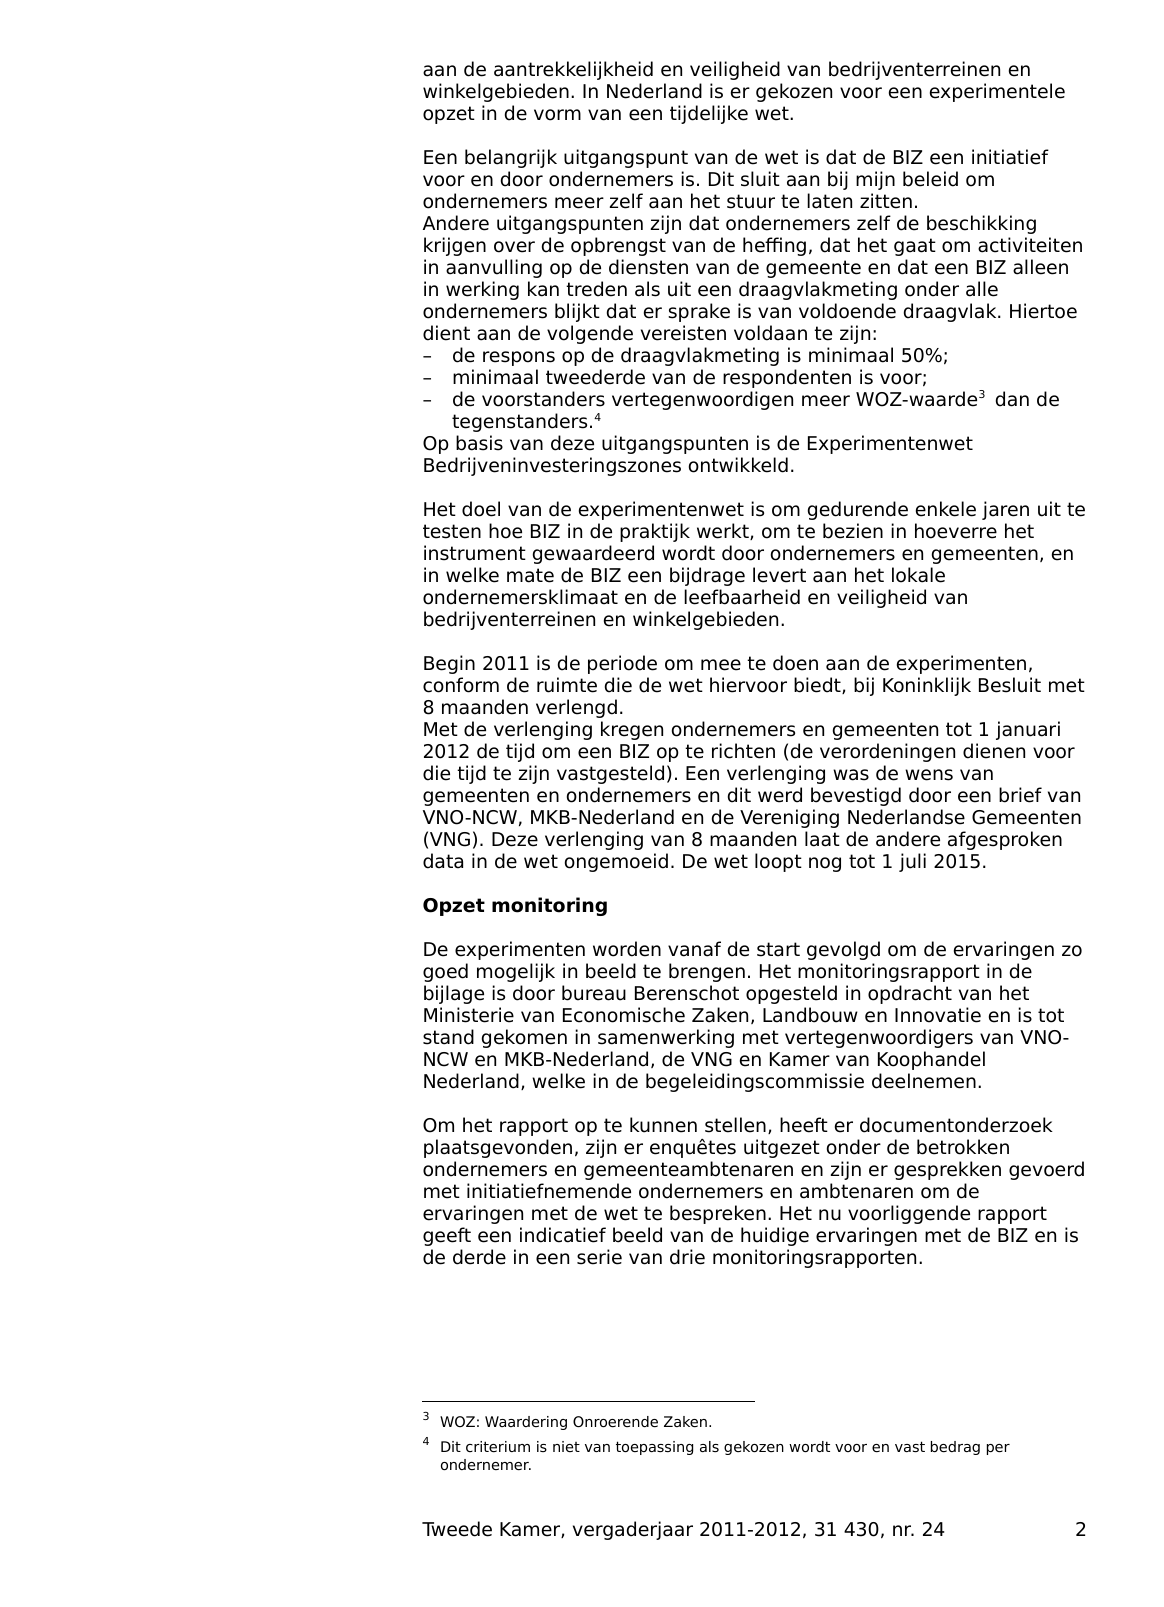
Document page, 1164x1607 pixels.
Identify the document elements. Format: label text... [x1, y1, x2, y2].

text Een belangrijk uitgangspunt van de wet is dat de BIZ een initiatief voor en door ondernemers is. Dit sluit aan bij mijn beleid om ondernemers meer zelf aan het stuur te laten zitten. [422, 147, 1087, 213]
text Om het rapport op te kunnen stellen, heeft er documentonderzoek plaatsgevonden, zijn er enquêtes uitgezet onder de betrokken ondernemers en gemeenteambtenaren en zijn er gesprekken gevoerd met initiatiefnemende ondernemers en ambtenaren om de ervaringen met de wet te bespreken. Het nu voorliggende rapport geeft een indicatief beeld van de huidige ervaringen met de BIZ en is de derde in een serie van drie monitoringsrapporten. [422, 1115, 1087, 1269]
text Het doel van de experimentenwet is om gedurende enkele jaren uit te testen hoe BIZ in de praktijk werkt, om te bezien in hoeverre het instrument gewaardeerd wordt door ondernemers en gemeenten, en in welke mate de BIZ een bijdrage levert aan het lokale ondernemersklimaat en de leefbaarheid en veiligheid van bedrijventerreinen en winkelgebieden. [422, 499, 1087, 631]
text – minimaal tweederde van de respondenten is voor; [422, 367, 1087, 389]
text Andere uitgangspunten zijn dat ondernemers zelf de beschikking krijgen over de opbrengst van de heffing, dat het gaat om activiteiten in aanvulling op de diensten van de gemeente en dat een BIZ alleen in werking kan treden als uit een draagvlakmeting onder alle ondernemers blijkt dat er sprake is van voldoende draagvlak. Hiertoe dient aan de volgende vereisten voldaan te zijn: [422, 213, 1087, 345]
text – de respons op de draagvlakmeting is minimaal 50%; [422, 345, 1087, 367]
text Met de verlenging kregen ondernemers en gemeenten tot 1 januari 2012 de tijd om een BIZ op te richten (de verordeningen dienen voor die tijd te zijn vastgesteld). Een verlenging was de wens van gemeenten en ondernemers en dit werd bevestigd door een brief van VNO-NCW, MKB-Nederland en de Vereniging Nederlandse Gemeenten (VNG). Deze verlenging van 8 maanden laat de andere afgesproken data in de wet ongemoeid. De wet loopt nog tot 1 juli 2015. [422, 719, 1087, 873]
text Op basis van deze uitgangspunten is de Experimentenwet Bedrijveninvesteringszones ontwikkeld. [422, 433, 1087, 477]
subtitle Opzet monitoring [422, 895, 1087, 917]
text Begin 2011 is de periode om mee te doen aan de experimenten, conform de ruimte die de wet hiervoor biedt, bij Koninklijk Besluit met 8 maanden verlengd. [422, 653, 1087, 719]
text WOZ: Waardering Onroerende Zaken. [422, 1410, 1087, 1432]
text De experimenten worden vanaf de start gevolgd om de ervaringen zo goed mogelijk in beeld te brengen. Het monitoringsrapport in de bijlage is door bureau Berenschot opgesteld in opdracht van het Ministerie van Economische Zaken, Landbouw en Innovatie en is tot stand gekomen in samenwerking met vertegenwoordigers van VNO-NCW en MKB-Nederland, de VNG en Kamer van Koophandel Nederland, welke in de begeleidingscommissie deelnemen. [422, 939, 1087, 1093]
text – de voorstanders vertegenwoordigen meer WOZ-waarde dan de tegenstanders. [422, 389, 1087, 433]
text Dit criterium is niet van toepassing als gekozen wordt voor en vast bedrag per ondernemer. [422, 1435, 1087, 1474]
text aan de aantrekkelijkheid en veiligheid van bedrijventerreinen en winkelgebieden. In Nederland is er gekozen voor een experimentele opzet in de vorm van een tijdelijke wet. [422, 59, 1087, 125]
